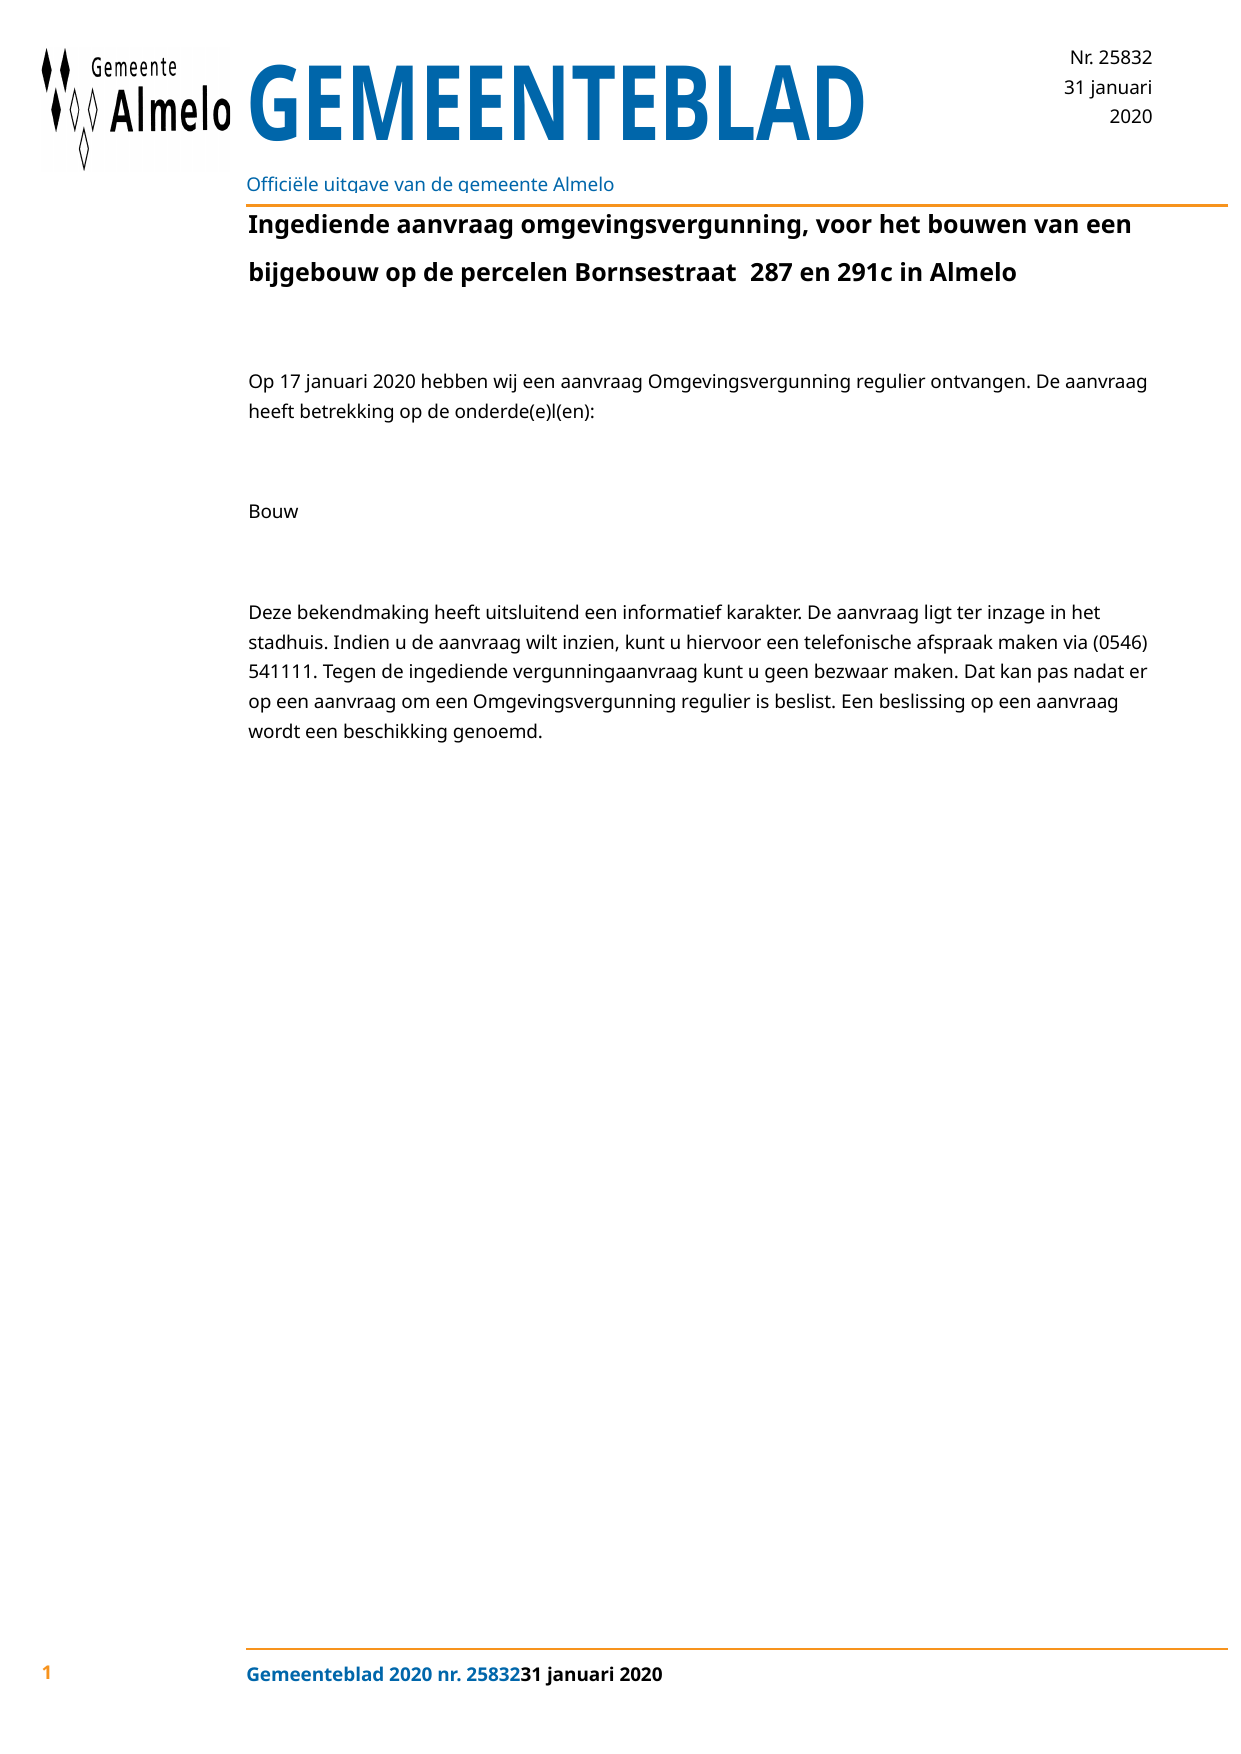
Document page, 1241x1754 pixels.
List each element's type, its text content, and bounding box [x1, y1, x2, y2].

text Op 17 januari 2020 hebben wij een aanvraag Omgevingsvergunning regulier ontvangen. De aanvraag heeft betrekking op de onderde(e)l(en): [248, 368, 1152, 424]
picture [41, 47, 231, 172]
text Ingediende aanvraag omgevingsvergunning, voor het bouwen van een bijgebouw op de percelen Bornsestraat 287 en 291c in Almelo [248, 207, 1152, 288]
text Deze bekendmaking heeft uitsluitend een informatief karakter. De aanvraag ligt ter inzage in het stadhuis. Indien u de aanvraag wilt inzien, kunt u hiervoor een telefonische afspraak maken via (0546) 541111. Tegen de ingediende vergunningaanvraag kunt u geen bezwaar maken. Dat kan pas nadat er op een aanvraag om een Omgevingsvergunning regulier is beslist. Een beslissing op een aanvraag wordt een beschikking genoemd. [248, 599, 1152, 744]
text Bouw [248, 499, 1152, 524]
